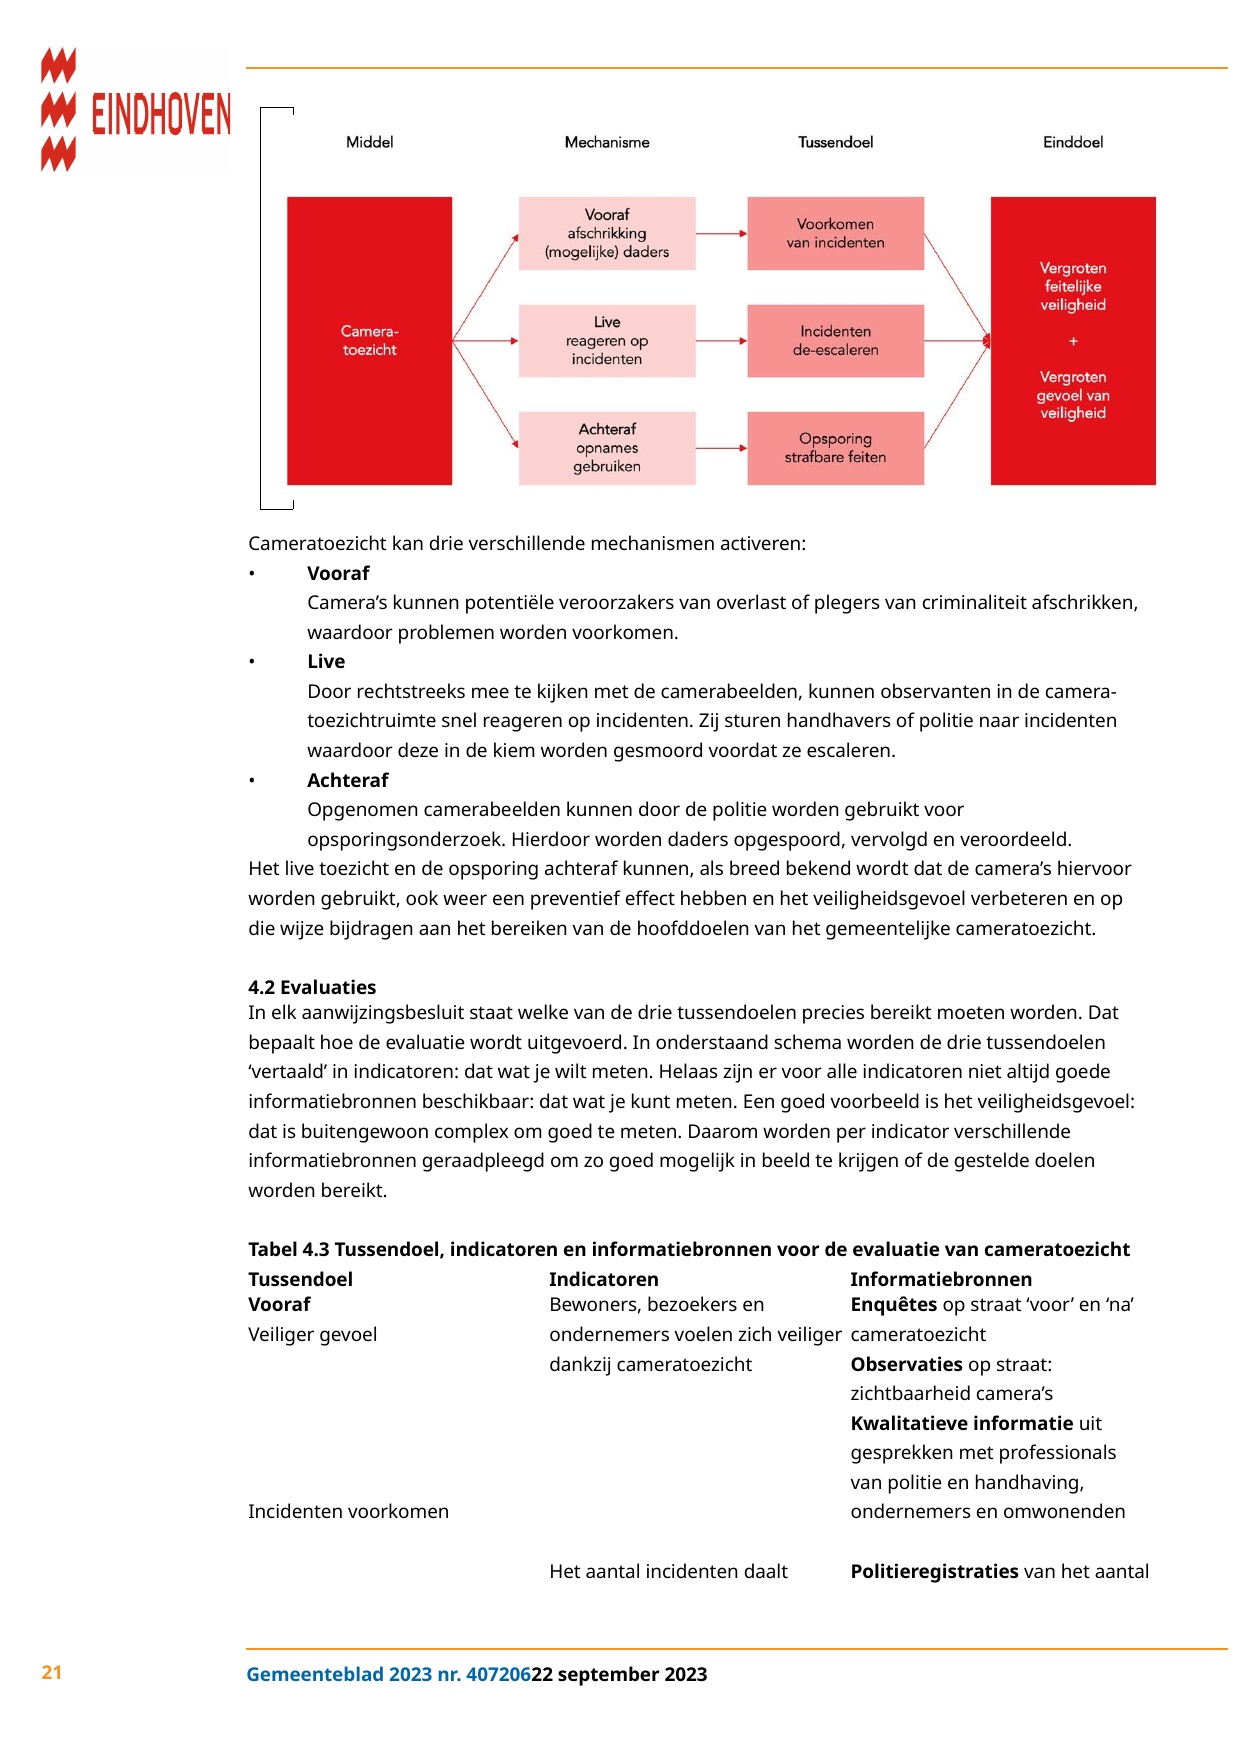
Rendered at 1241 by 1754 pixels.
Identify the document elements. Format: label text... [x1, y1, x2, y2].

table_header Informatiebronnen [850, 1266, 1152, 1292]
text Cameratoezicht kan drie verschillende mechanismen activeren: [248, 530, 1152, 556]
table_header Indicatoren [549, 1266, 850, 1292]
list Achteraf [248, 767, 1152, 792]
table_header Tussendoel [248, 1266, 549, 1292]
list Opgenomen camerabeelden kunnen door de politie worden gebruikt voor opsporingsonderzoek. Hierdoor worden daders opgespoord, vervolgd en veroordeeld. [248, 796, 1152, 852]
list Vooraf [248, 560, 1152, 585]
text In elk aanwijzingsbesluit staat welke van de drie tussendoelen precies bereikt moeten worden. Dat bepaalt hoe de evaluatie wordt uitgevoerd. In onderstaand schema worden de drie tussendoelen ‘vertaald’ in indicatoren: dat wat je wilt meten. Helaas zijn er voor alle indicatoren niet altijd goede informatiebronnen beschikbaar: dat wat je kunt meten. Een goed voorbeeld is het veiligheidsgevoel: dat is buitengewoon complex om goed te meten. Daarom worden per indicator verschillende informatiebronnen geraadpleegd om zo goed mogelijk in beeld te krijgen of de gestelde doelen worden bereikt. [248, 999, 1152, 1203]
table_cell Bewoners, bezoekers en ondernemers voelen zich veiliger dankzij cameratoezicht Het aantal incidenten daalt [549, 1292, 850, 1584]
picture [268, 115, 1173, 500]
text Tabel 4.3 Tussendoel, indicatoren en informatiebronnen voor de evaluatie van cameratoezicht [248, 1236, 1152, 1262]
table_cell Vooraf Veiliger gevoel Incidenten voorkomen [248, 1292, 549, 1584]
list Door rechtstreeks mee te kijken met de camerabeelden, kunnen observanten in de camera-toezichtruimte snel reageren op incidenten. Zij sturen handhavers of politie naar incidenten waardoor deze in de kiem worden gesmoord voordat ze escaleren. [248, 678, 1152, 763]
text 4.2 Evaluaties [248, 974, 1152, 999]
text Het live toezicht en de opsporing achteraf kunnen, als breed bekend wordt dat de camera’s hiervoor worden gebruikt, ook weer een preventief effect hebben en het veiligheidsgevoel verbeteren en op die wijze bijdragen aan het bereiken van de hoofddoelen van het gemeentelijke cameratoezicht. [248, 856, 1152, 940]
picture [41, 47, 231, 172]
list Live [248, 648, 1152, 674]
table_cell Enquêtes op straat ‘voor’ en ‘na’ cameratoezicht Observaties op straat: zichtbaarheid camera’s Kwalitatieve informatie uit gesprekken met professionals van politie en handhaving, ondernemers en omwonenden Politieregistraties van het aantal [850, 1292, 1152, 1584]
list Camera’s kunnen potentiële veroorzakers van overlast of plegers van criminaliteit afschrikken, waardoor problemen worden voorkomen. [248, 589, 1152, 644]
